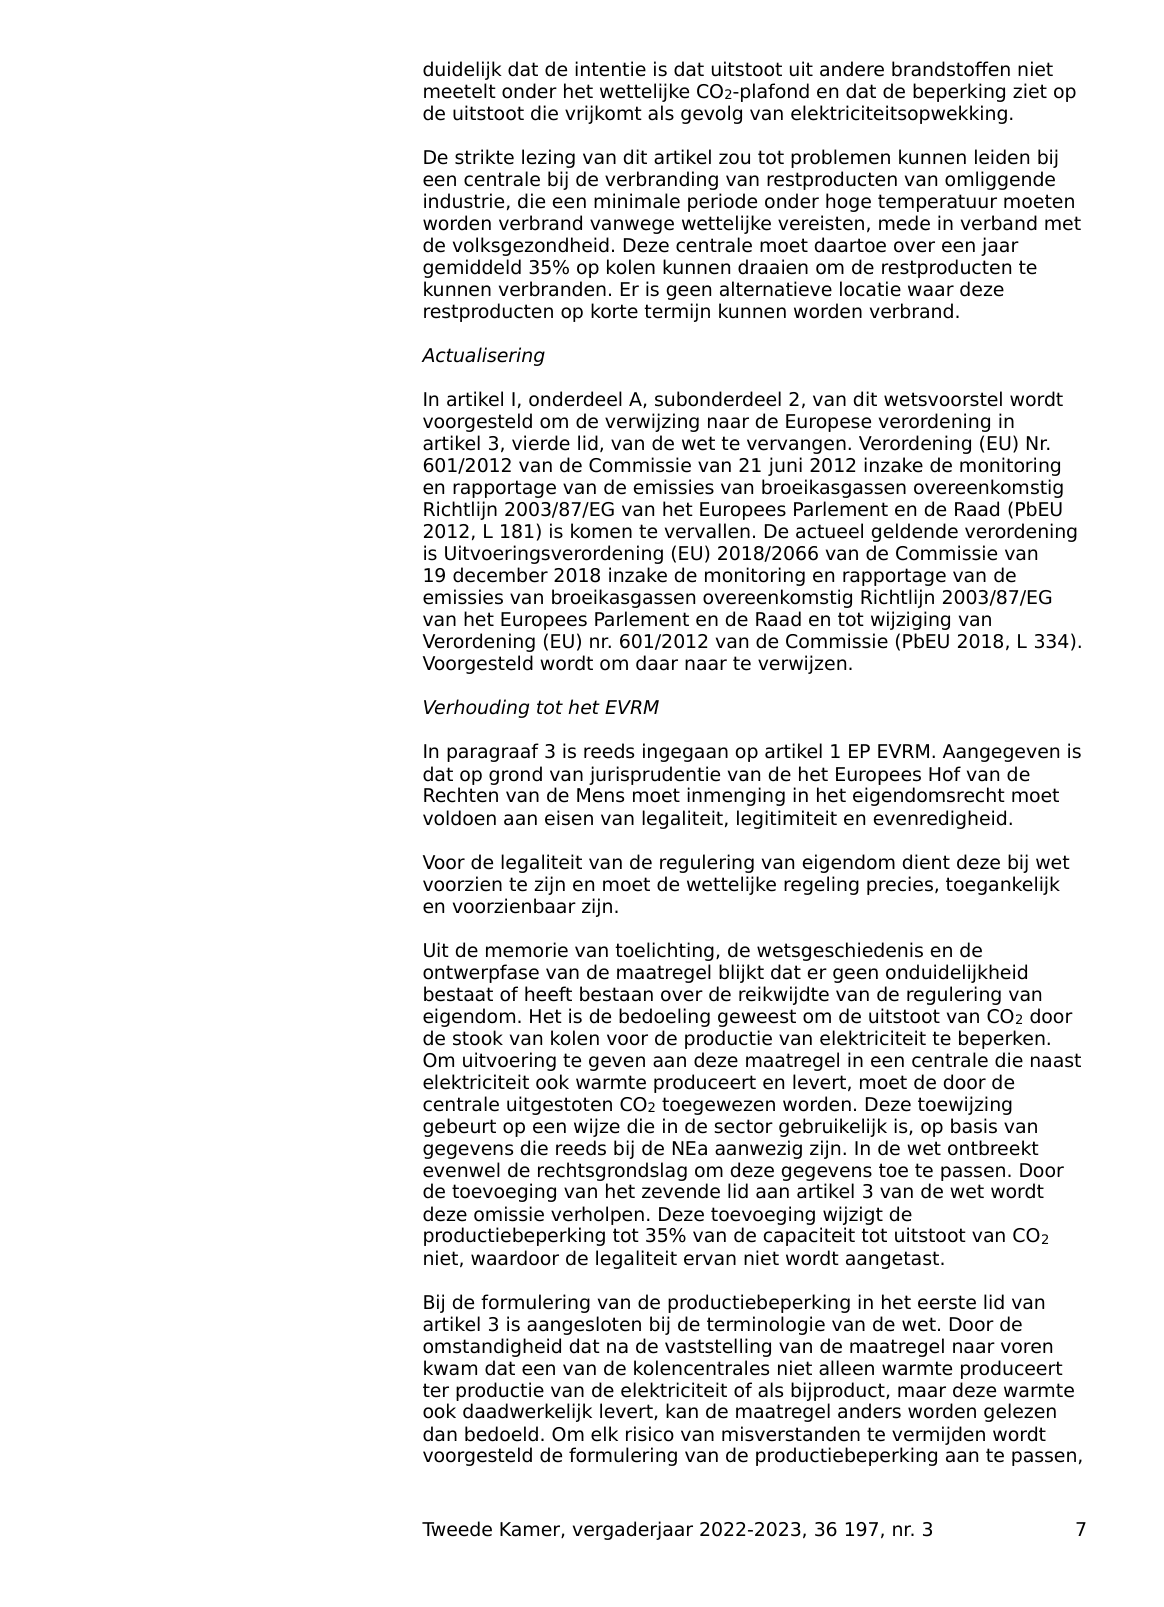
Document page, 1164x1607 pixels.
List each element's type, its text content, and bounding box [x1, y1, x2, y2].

text In paragraaf 3 is reeds ingegaan op artikel 1 EP EVRM. Aangegeven is dat op grond van jurisprudentie van de het Europees Hof van de Rechten van de Mens moet inmenging in het eigendomsrecht moet voldoen aan eisen van legaliteit, legitimiteit en evenredigheid. [422, 741, 1087, 829]
text Uit de memorie van toelichting, de wetsgeschiedenis en de ontwerpfase van de maatregel blijkt dat er geen onduidelijkheid bestaat of heeft bestaan over de reikwijdte van de regulering van eigendom. Het is de bedoeling geweest om de uitstoot van CO2 door de stook van kolen voor de productie van elektriciteit te beperken. Om uitvoering te geven aan deze maatregel in een centrale die naast elektriciteit ook warmte produceert en levert, moet de door de centrale uitgestoten CO2 toegewezen worden. Deze toewijzing gebeurt op een wijze die in de sector gebruikelijk is, op basis van gegevens die reeds bij de NEa aanwezig zijn. In de wet ontbreekt evenwel de rechtsgrondslag om deze gegevens toe te passen. Door de toevoeging van het zevende lid aan artikel 3 van de wet wordt deze omissie verholpen. Deze toevoeging wijzigt de productiebeperking tot 35% van de capaciteit tot uitstoot van CO2 niet, waardoor de legaliteit ervan niet wordt aangetast. [422, 940, 1087, 1269]
text Voor de legaliteit van de regulering van eigendom dient deze bij wet voorzien te zijn en moet de wettelijke regeling precies, toegankelijk en voorzienbaar zijn. [422, 852, 1087, 917]
subtitle Verhouding tot het EVRM [422, 697, 1087, 719]
text De strikte lezing van dit artikel zou tot problemen kunnen leiden bij een centrale bij de verbranding van restproducten van omliggende industrie, die een minimale periode onder hoge temperatuur moeten worden verbrand vanwege wettelijke vereisten, mede in verband met de volksgezondheid. Deze centrale moet daartoe over een jaar gemiddeld 35% op kolen kunnen draaien om de restproducten te kunnen verbranden. Er is geen alternatieve locatie waar deze restproducten op korte termijn kunnen worden verbrand. [422, 147, 1087, 323]
text Bij de formulering van de productiebeperking in het eerste lid van artikel 3 is aangesloten bij de terminologie van de wet. Door de omstandigheid dat na de vaststelling van de maatregel naar voren kwam dat een van de kolencentrales niet alleen warmte produceert ter productie van de elektriciteit of als bijproduct, maar deze warmte ook daadwerkelijk levert, kan de maatregel anders worden gelezen dan bedoeld. Om elk risico van misverstanden te vermijden wordt voorgesteld de formulering van de productiebeperking aan te passen, [422, 1292, 1087, 1467]
text In artikel I, onderdeel A, subonderdeel 2, van dit wetsvoorstel wordt voorgesteld om de verwijzing naar de Europese verordening in artikel 3, vierde lid, van de wet te vervangen. Verordening (EU) Nr. 601/2012 van de Commissie van 21 juni 2012 inzake de monitoring en rapportage van de emissies van broeikasgassen overeenkomstig Richtlijn 2003/87/EG van het Europees Parlement en de Raad (PbEU 2012, L 181) is komen te vervallen. De actueel geldende verordening is Uitvoeringsverordening (EU) 2018/2066 van de Commissie van 19 december 2018 inzake de monitoring en rapportage van de emissies van broeikasgassen overeenkomstig Richtlijn 2003/87/EG van het Europees Parlement en de Raad en tot wijziging van Verordening (EU) nr. 601/2012 van de Commissie (PbEU 2018, L 334). Voorgesteld wordt om daar naar te verwijzen. [422, 389, 1087, 675]
text duidelijk dat de intentie is dat uitstoot uit andere brandstoffen niet meetelt onder het wettelijke CO2-plafond en dat de beperking ziet op de uitstoot die vrijkomt als gevolg van elektriciteitsopwekking. [422, 59, 1087, 125]
subtitle Actualisering [422, 345, 1087, 367]
